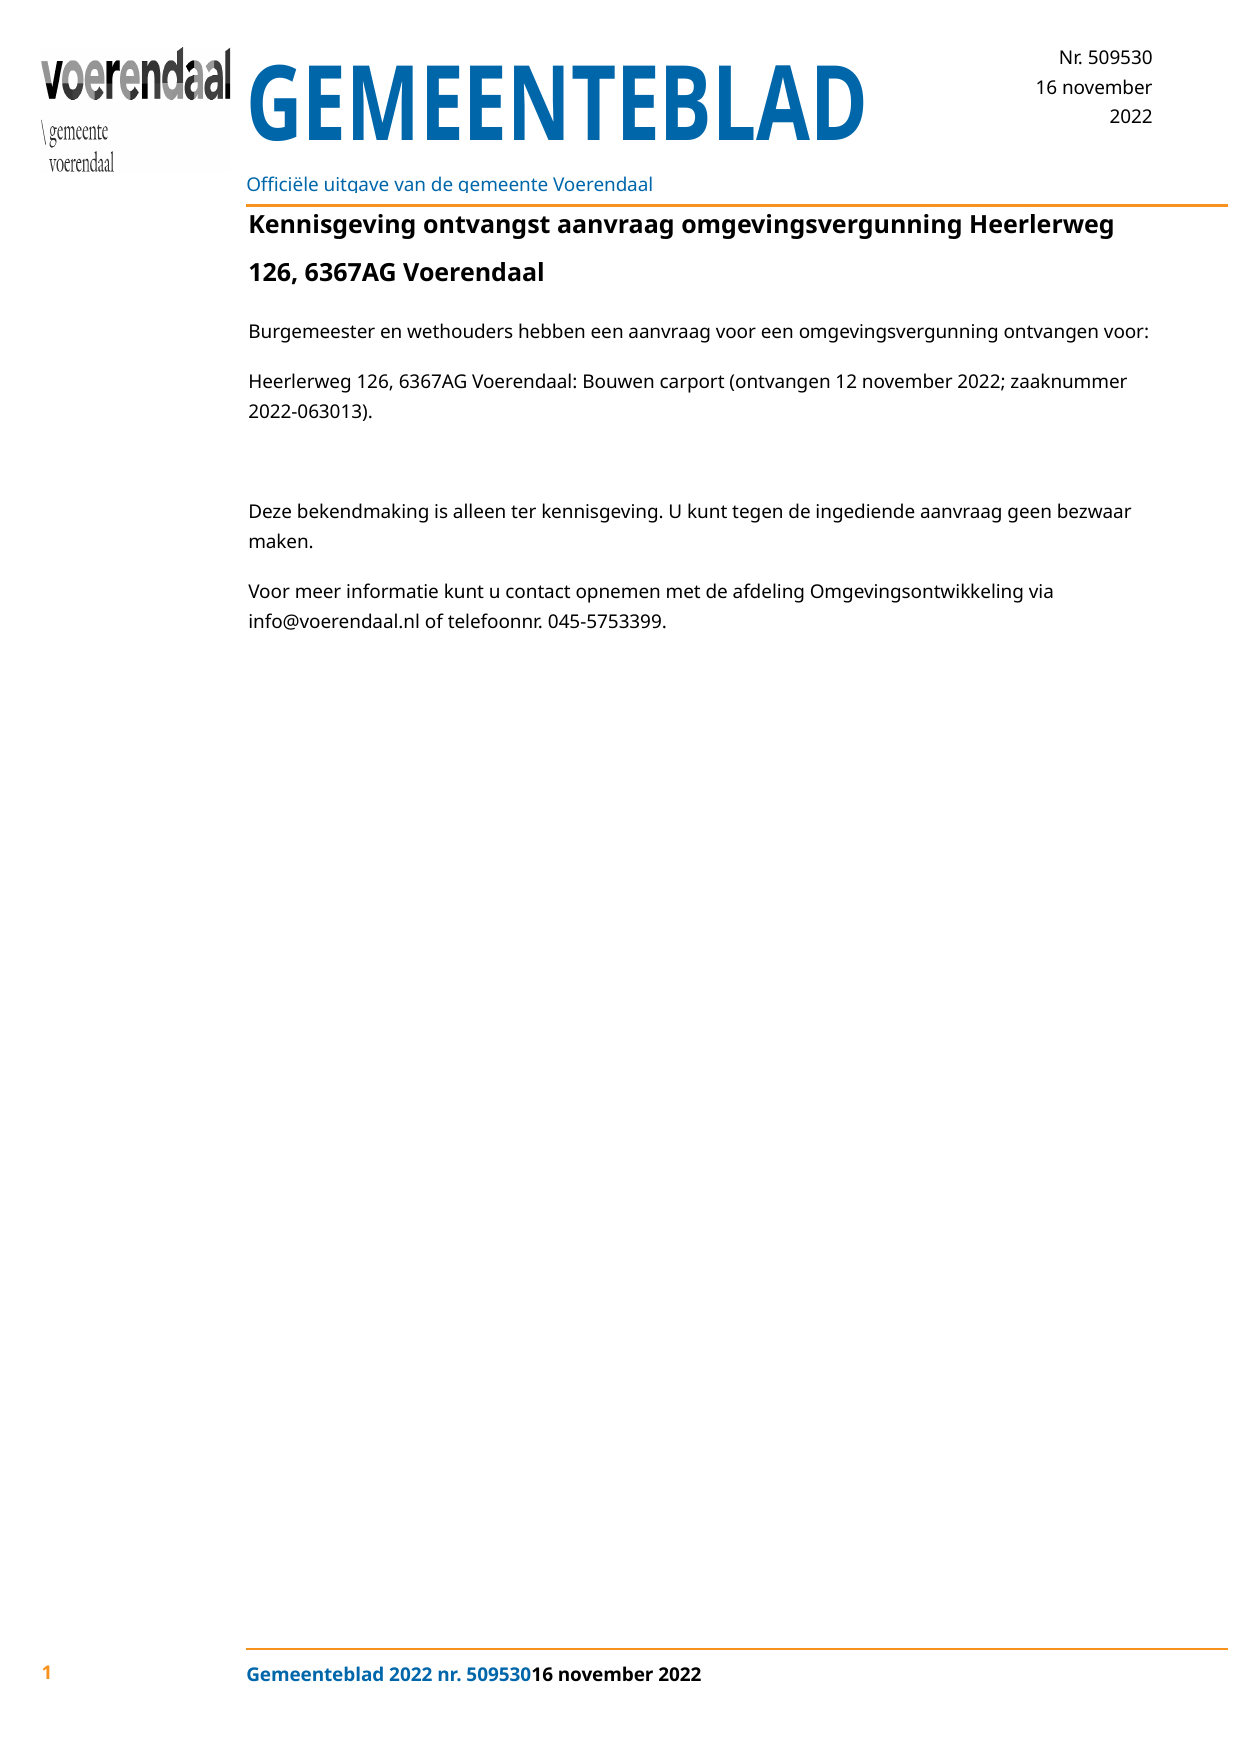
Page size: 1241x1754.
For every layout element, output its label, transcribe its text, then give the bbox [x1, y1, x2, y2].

text Deze bekendmaking is alleen ter kennisgeving. U kunt tegen de ingediende aanvraag geen bezwaar maken. [248, 499, 1152, 554]
text Voor meer informatie kunt u contact opnemen met de afdeling Omgevingsontwikkeling via info@voerendaal.nl of telefoonnr. 045-5753399. [248, 579, 1152, 634]
text Burgemeester en wethouders hebben een aanvraag voor een omgevingsvergunning ontvangen voor: [248, 318, 1152, 344]
picture [41, 47, 231, 172]
text Heerlerweg 126, 6367AG Voerendaal: Bouwen carport (ontvangen 12 november 2022; zaaknummer 2022-063013). [248, 368, 1152, 424]
text Kennisgeving ontvangst aanvraag omgevingsvergunning Heerlerweg 126, 6367AG Voerendaal [248, 207, 1152, 288]
